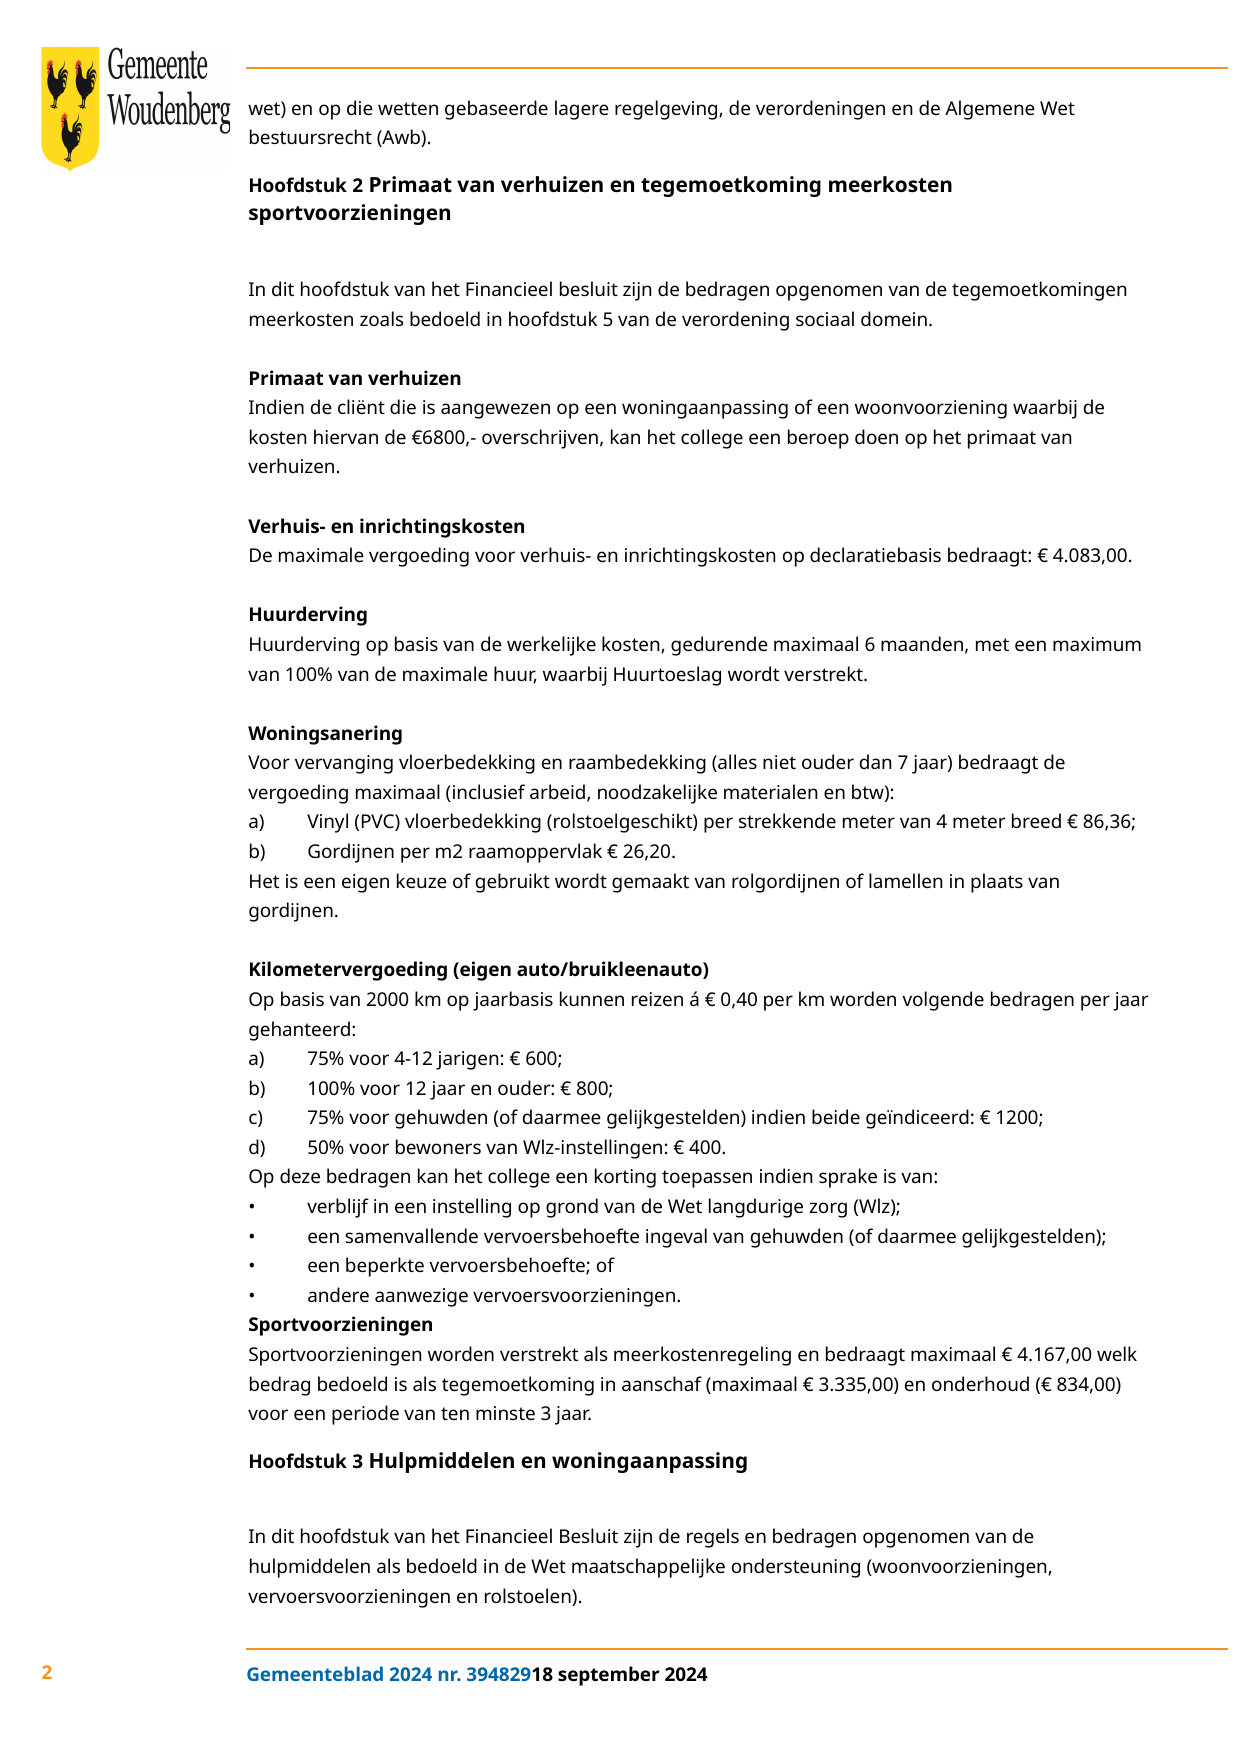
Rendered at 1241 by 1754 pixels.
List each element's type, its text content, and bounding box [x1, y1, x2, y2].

list andere aanwezige vervoersvoorzieningen. [248, 1282, 1152, 1308]
picture [41, 47, 231, 172]
text Huurderving [248, 602, 1152, 627]
text Kilometervergoeding (eigen auto/bruikleenauto) [248, 957, 1152, 982]
list verblijf in een instelling op grond van de Wet langdurige zorg (Wlz); [248, 1193, 1152, 1219]
text Woningsanering [248, 720, 1152, 746]
text Op deze bedragen kan het college een korting toepassen indien sprake is van: [248, 1164, 1152, 1189]
list Vinyl (PVC) vloerbedekking (rolstoelgeschikt) per strekkende meter van 4 meter breed € 86,36; [248, 809, 1152, 834]
list 75% voor 4-12 jarigen: € 600; [248, 1045, 1152, 1071]
list een beperkte vervoersbehoefte; of [248, 1252, 1152, 1278]
text Sportvoorzieningen worden verstrekt als meerkostenregeling en bedraagt maximaal € 4.167,00 welk bedrag bedoeld is als tegemoetkoming in aanschaf (maximaal € 3.335,00) en onderhoud (€ 834,00) voor een periode van ten minste 3 jaar. [248, 1341, 1152, 1426]
list Gordijnen per m2 raamoppervlak € 26,20. [248, 838, 1152, 864]
text Primaat van verhuizen [248, 365, 1152, 391]
list 75% voor gehuwden (of daarmee gelijkgestelden) indien beide geïndiceerd: € 1200; [248, 1104, 1152, 1130]
list 50% voor bewoners van Wlz-instellingen: € 400. [248, 1134, 1152, 1160]
text Indien de cliënt die is aangewezen op een woningaanpassing of een woonvoorziening waarbij de kosten hiervan de €6800,- overschrijven, kan het college een beroep doen op het primaat van verhuizen. [248, 394, 1152, 479]
list 100% voor 12 jaar en ouder: € 800; [248, 1075, 1152, 1101]
text Hoofdstuk 2 Primaat van verhuizen en tegemoetkoming meerkosten sportvoorzieningen [248, 170, 1152, 227]
text Verhuis- en inrichtingskosten [248, 513, 1152, 538]
list een samenvallende vervoersbehoefte ingeval van gehuwden (of daarmee gelijkgestelden); [248, 1223, 1152, 1248]
text Hoofdstuk 3 Hulpmiddelen en woningaanpassing [248, 1446, 1152, 1474]
text Op basis van 2000 km op jaarbasis kunnen reizen á € 0,40 per km worden volgende bedragen per jaar gehanteerd: [248, 986, 1152, 1041]
text In dit hoofdstuk van het Financieel besluit zijn de bedragen opgenomen van de tegemoetkomingen meerkosten zoals bedoeld in hoofdstuk 5 van de verordening sociaal domein. [248, 276, 1152, 331]
text Voor vervanging vloerbedekking en raambedekking (alles niet ouder dan 7 jaar) bedraagt de vergoeding maximaal (inclusief arbeid, noodzakelijke materialen en btw): [248, 749, 1152, 805]
text Huurderving op basis van de werkelijke kosten, gedurende maximaal 6 maanden, met een maximum van 100% van de maximale huur, waarbij Huurtoeslag wordt verstrekt. [248, 631, 1152, 686]
text Sportvoorzieningen [248, 1312, 1152, 1337]
text wet) en op die wetten gebaseerde lagere regelgeving, de verordeningen en de Algemene Wet bestuursrecht (Awb). [248, 95, 1152, 150]
text De maximale vergoeding voor verhuis- en inrichtingskosten op declaratiebasis bedraagt: € 4.083,00. [248, 542, 1152, 568]
text Het is een eigen keuze of gebruikt wordt gemaakt van rolgordijnen of lamellen in plaats van gordijnen. [248, 868, 1152, 923]
text In dit hoofdstuk van het Financieel Besluit zijn de regels en bedragen opgenomen van de hulpmiddelen als bedoeld in de Wet maatschappelijke ondersteuning (woonvoorzieningen, vervoersvoorzieningen en rolstoelen). [248, 1524, 1152, 1608]
